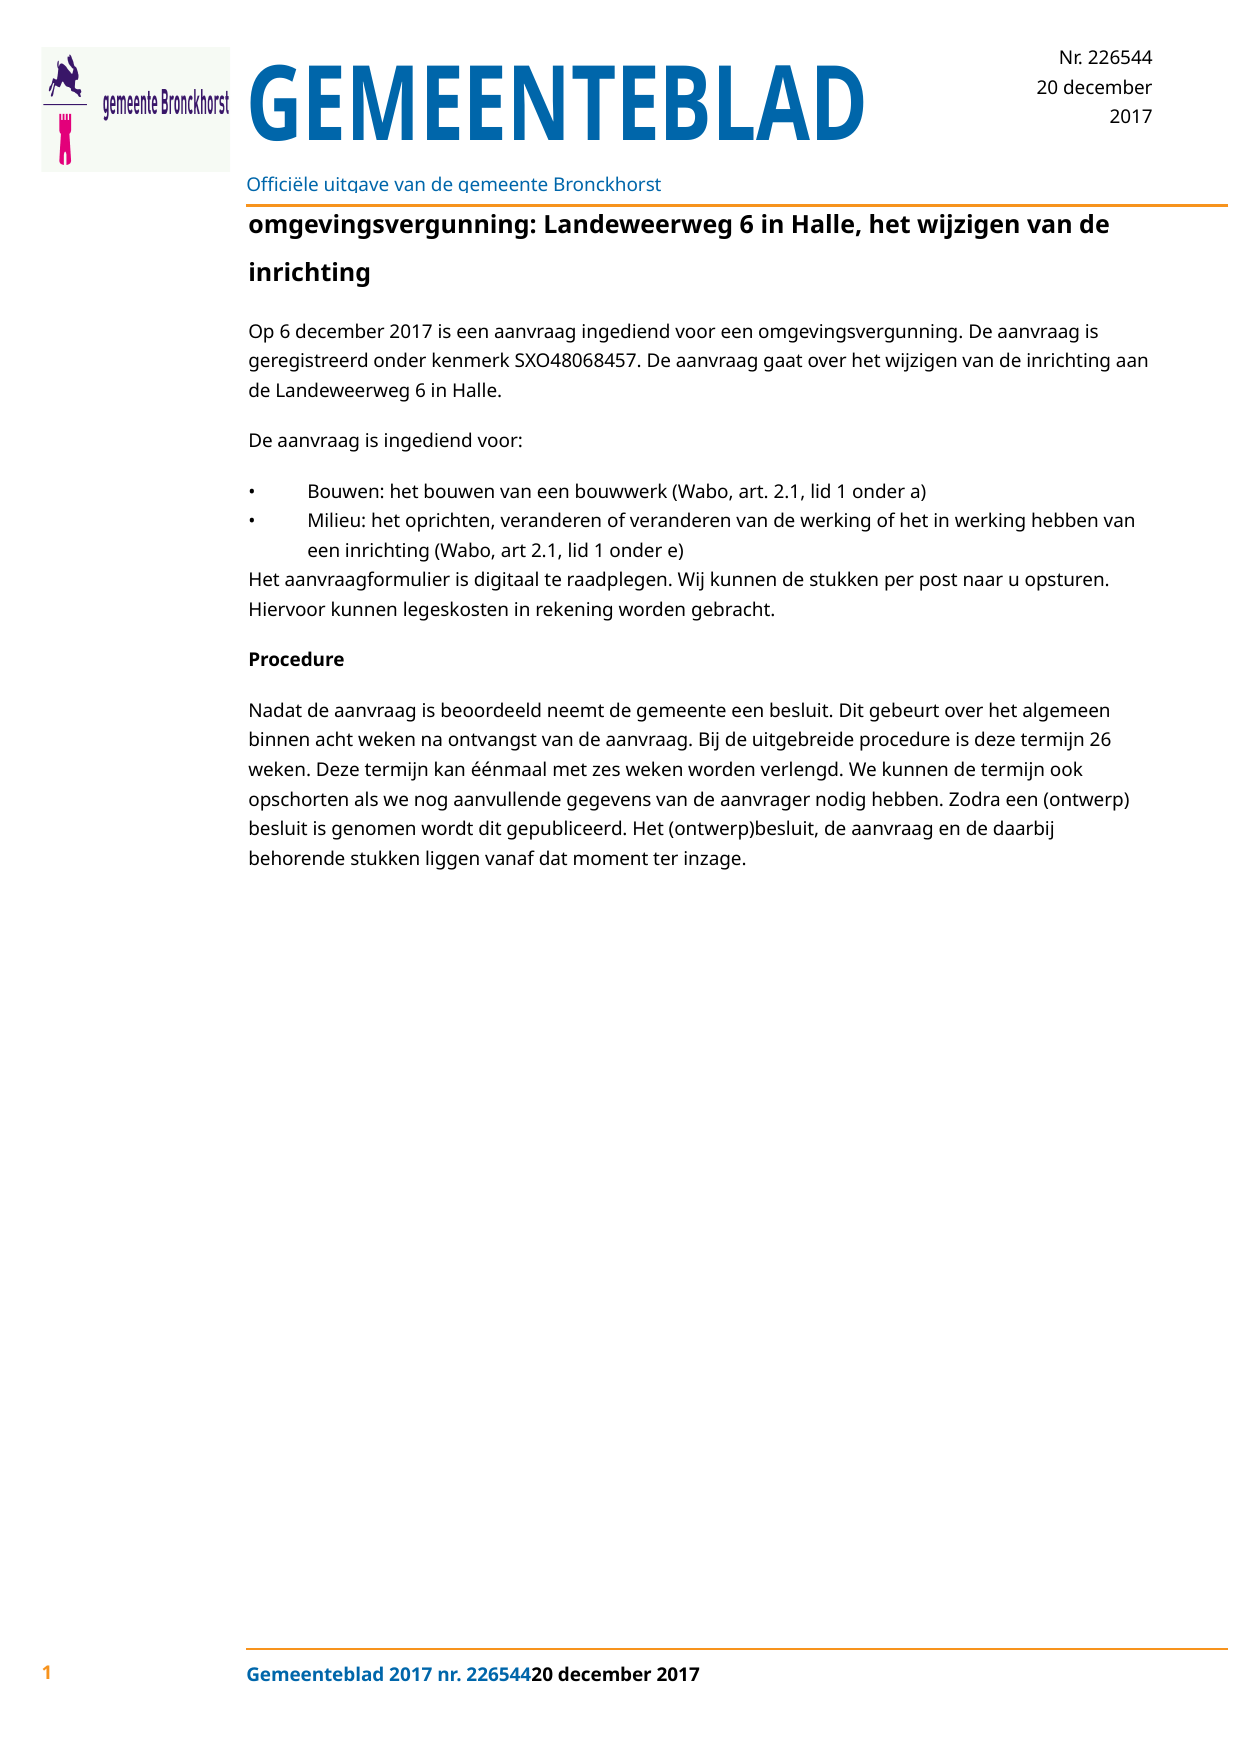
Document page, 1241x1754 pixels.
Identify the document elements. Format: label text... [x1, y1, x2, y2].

list Milieu: het oprichten, veranderen of veranderen van de werking of het in werking hebben van een inrichting (Wabo, art 2.1, lid 1 onder e) [248, 507, 1152, 563]
text Het aanvraagformulier is digitaal te raadplegen. Wij kunnen de stukken per post naar u opsturen. Hiervoor kunnen legeskosten in rekening worden gebracht. [248, 567, 1152, 622]
list Bouwen: het bouwen van een bouwwerk (Wabo, art. 2.1, lid 1 onder a) [248, 478, 1152, 504]
picture [41, 47, 231, 172]
text Op 6 december 2017 is een aanvraag ingediend voor een omgevingsvergunning. De aanvraag is geregistreerd onder kenmerk SXO48068457. De aanvraag gaat over het wijzigen van de inrichting aan de Landeweerweg 6 in Halle. [248, 318, 1152, 403]
text De aanvraag is ingediend voor: [248, 427, 1152, 453]
text Nadat de aanvraag is beoordeeld neemt de gemeente een besluit. Dit gebeurt over het algemeen binnen acht weken na ontvangst van de aanvraag. Bij de uitgebreide procedure is deze termijn 26 weken. Deze termijn kan éénmaal met zes weken worden verlengd. We kunnen de termijn ook opschorten als we nog aanvullende gegevens van de aanvrager nodig hebben. Zodra een (ontwerp) besluit is genomen wordt dit gepubliceerd. Het (ontwerp)besluit, de aanvraag en de daarbij behorende stukken liggen vanaf dat moment ter inzage. [248, 697, 1152, 871]
text Procedure [248, 647, 1152, 672]
text omgevingsvergunning: Landeweerweg 6 in Halle, het wijzigen van de inrichting [248, 207, 1152, 288]
